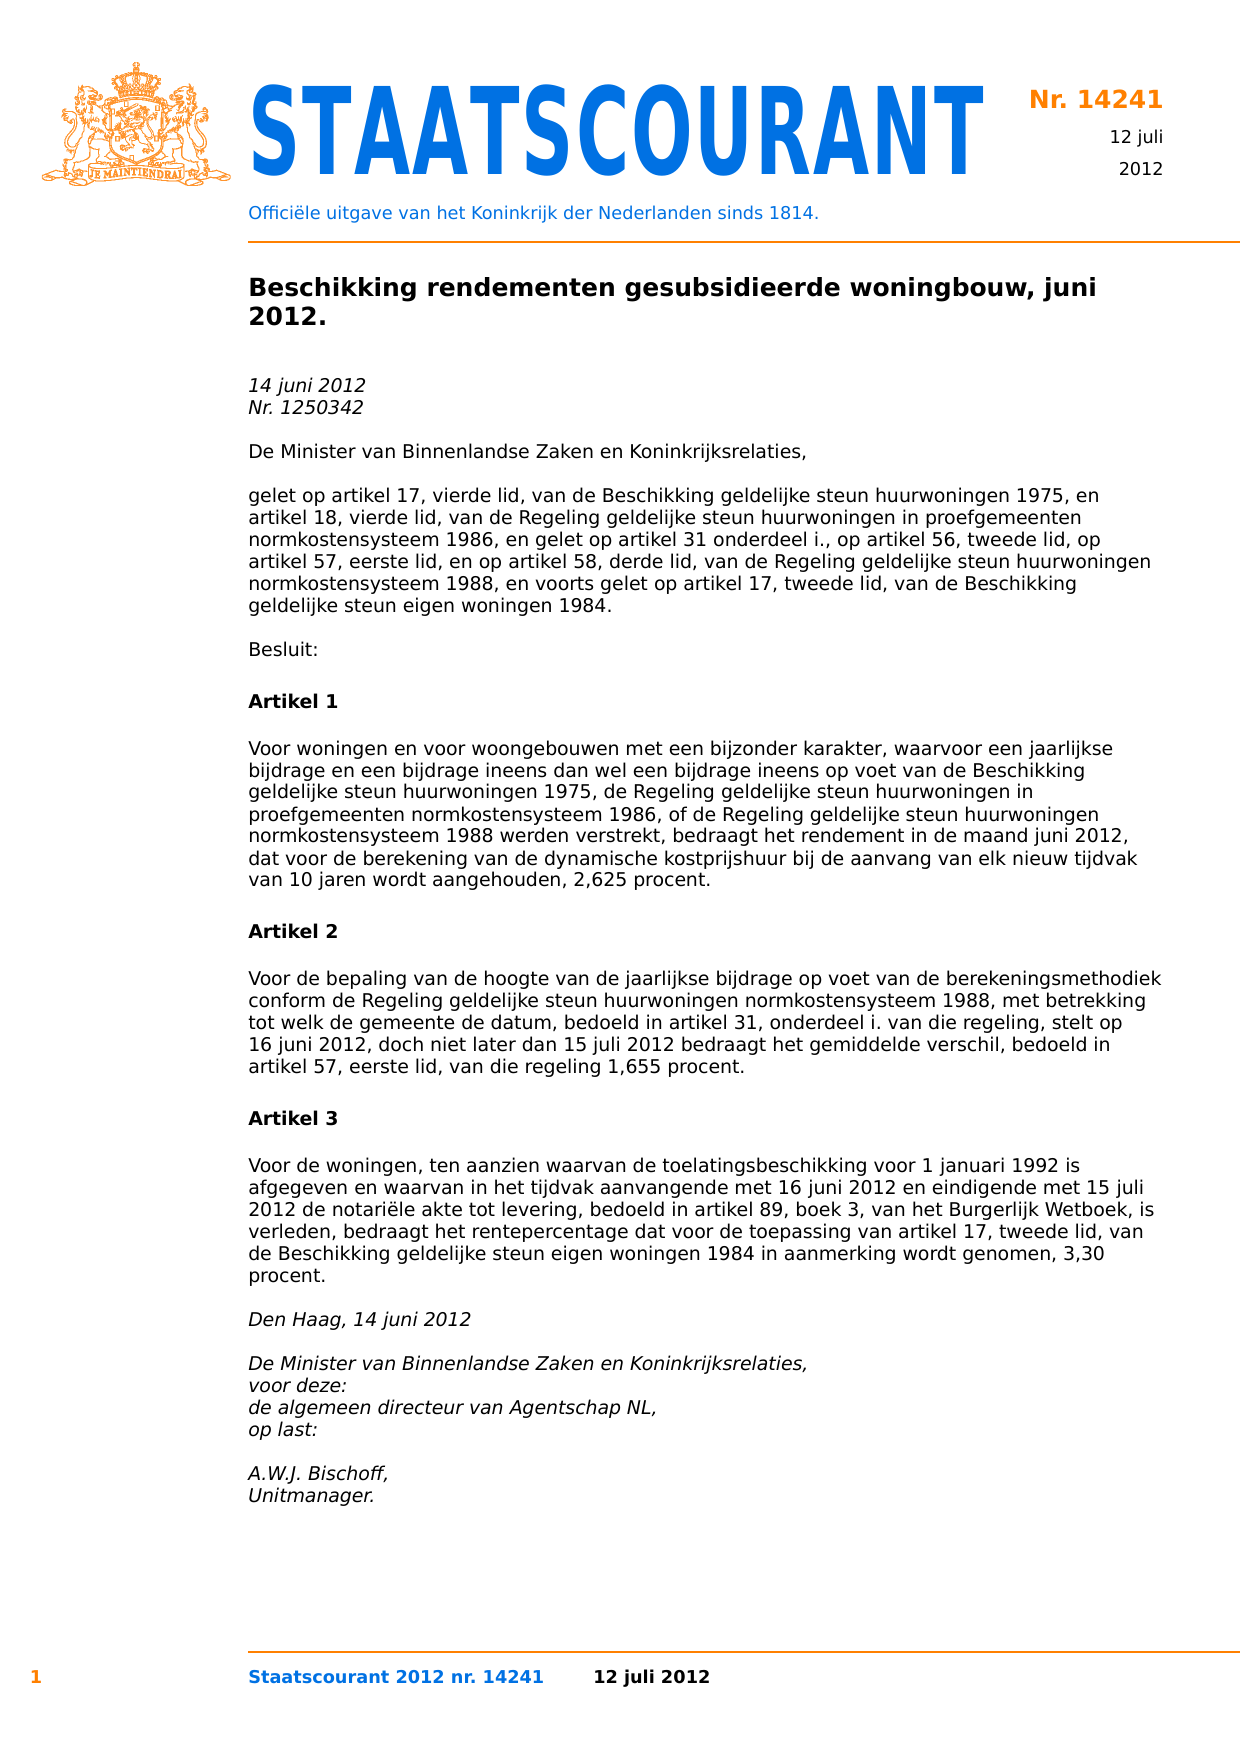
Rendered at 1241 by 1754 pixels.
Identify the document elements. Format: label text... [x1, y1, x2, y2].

subtitle Artikel 3 [248, 1108, 1163, 1130]
text De Minister van Binnenlandse Zaken en Koninkrijksrelaties, voor deze: de algemeen directeur van Agentschap NL, op last: A.W.J. Bischoff, Unitmanager. [248, 1353, 1163, 1529]
table_header [25, 62, 248, 241]
text Den Haag, 14 juni 2012 [248, 1309, 1163, 1331]
text Voor de bepaling van de hoogte van de jaarlijkse bijdrage op voet van de berekeningsmethodiek conform de Regeling geldelijke steun huurwoningen normkostensysteem 1988, met betrekking tot welk de gemeente de datum, bedoeld in artikel 31, onderdeel i. van die regeling, stelt op 16 juni 2012, doch niet later dan 15 juli 2012 bedraagt het gemiddelde verschil, bedoeld in artikel 57, eerste lid, van die regeling 1,655 procent. [248, 968, 1163, 1078]
subtitle Artikel 1 [248, 691, 1163, 712]
text 14 juni 2012 [248, 375, 1163, 397]
table_header STAATSCOURANT [248, 62, 998, 203]
text gelet op artikel 17, vierde lid, van de Beschikking geldelijke steun huurwoningen 1975, en artikel 18, vierde lid, van de Regeling geldelijke steun huurwoningen in proefgemeenten normkostensysteem 1986, en gelet op artikel 31 onderdeel i., op artikel 56, tweede lid, op artikel 57, eerste lid, en op artikel 58, derde lid, van de Regeling geldelijke steun huurwoningen normkostensysteem 1988, en voorts gelet op artikel 17, tweede lid, van de Beschikking geldelijke steun eigen woningen 1984. [248, 485, 1163, 617]
picture [41, 62, 231, 186]
table_cell 2012 [998, 153, 1240, 203]
text Nr. 1250342 [248, 397, 1163, 419]
text Besluit: [248, 638, 1163, 661]
subtitle Beschikking rendementen gesubsidieerde woningbouw, juni 2012. [248, 273, 1163, 331]
subtitle Artikel 2 [248, 921, 1163, 943]
text Voor de woningen, ten aanzien waarvan de toelatingsbeschikking voor 1 januari 1992 is afgegeven en waarvan in het tijdvak aanvangende met 16 juni 2012 en eindigende met 15 juli 2012 de notariële akte tot levering, bedoeld in artikel 89, boek 3, van het Burgerlijk Wetboek, is verleden, bedraagt het rentepercentage dat voor de toepassing van artikel 17, tweede lid, van de Beschikking geldelijke steun eigen woningen 1984 in aanmerking wordt genomen, 3,30 procent. [248, 1155, 1163, 1287]
text De Minister van Binnenlandse Zaken en Koninkrijksrelaties, [248, 441, 1163, 463]
text Voor woningen en voor woongebouwen met een bijzonder karakter, waarvoor een jaarlijkse bijdrage en een bijdrage ineens dan wel een bijdrage ineens op voet van de Beschikking geldelijke steun huurwoningen 1975, de Regeling geldelijke steun huurwoningen in proefgemeenten normkostensysteem 1986, of de Regeling geldelijke steun huurwoningen normkostensysteem 1988 werden verstrekt, bedraagt het rendement in de maand juni 2012, dat voor de berekening van de dynamische kostprijshuur bij de aanvang van elk nieuw tijdvak van 10 jaren wordt aangehouden, 2,625 procent. [248, 737, 1163, 891]
table_cell Officiële uitgave van het Koninkrijk der Nederlanden sinds 1814. [248, 203, 1240, 241]
table_cell 12 juli [998, 121, 1240, 153]
table_header Nr. 14241 [998, 62, 1240, 121]
